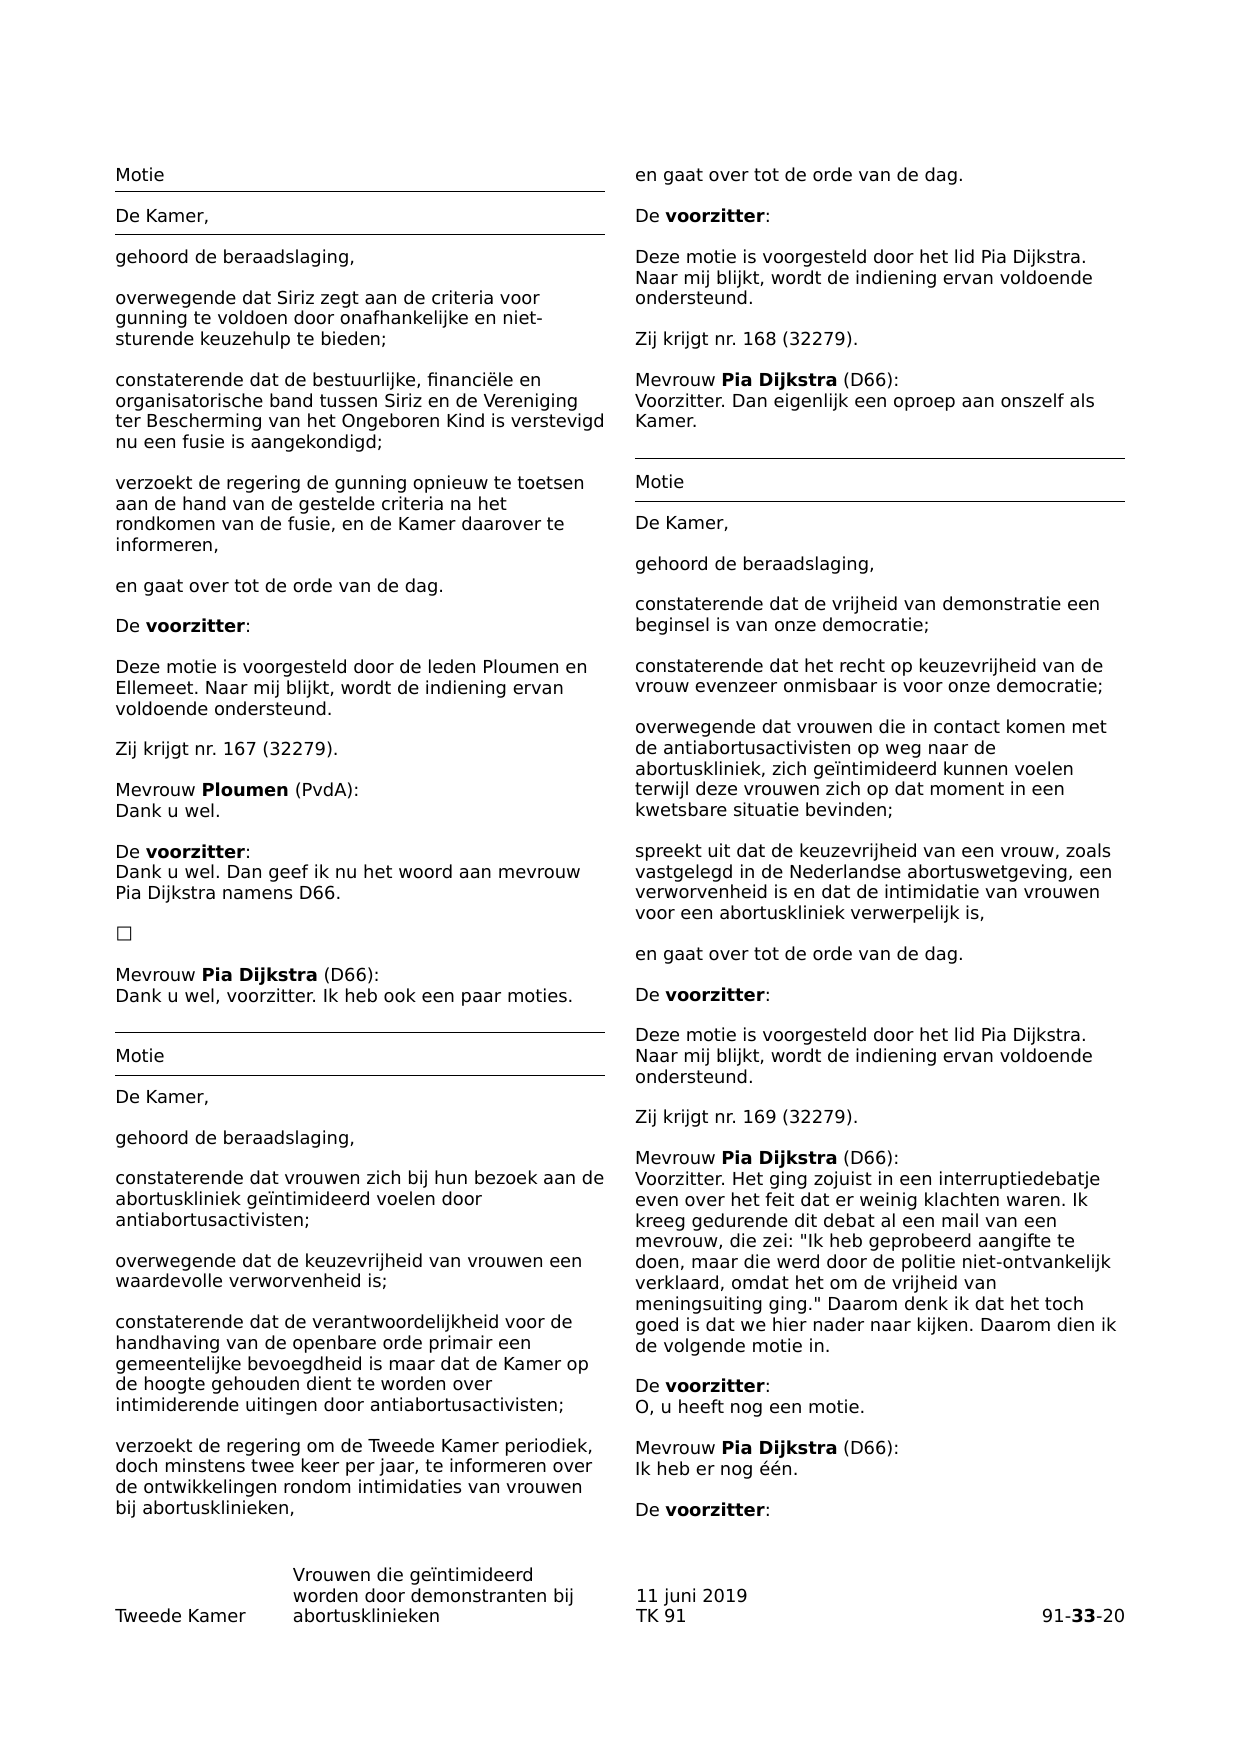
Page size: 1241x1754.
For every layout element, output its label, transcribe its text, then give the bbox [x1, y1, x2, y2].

text Ik heb er nog één. [635, 1458, 1125, 1479]
text spreekt uit dat de keuzevrijheid van een vrouw, zoals vastgelegd in de Nederlandse abortuswetgeving, een verworvenheid is en dat de intimidatie van vrouwen voor een abortuskliniek verwerpelijk is, [635, 841, 1125, 924]
text Mevrouw Pia Dijkstra (D66): [635, 370, 1125, 390]
text verzoekt de regering om de Tweede Kamer periodiek, doch minstens twee keer per jaar, te informeren over de ontwikkelingen rondom intimidaties van vrouwen bij abortusklinieken, [115, 1436, 605, 1518]
text en gaat over tot de orde van de dag. [635, 944, 1125, 964]
text gehoord de beraadslaging, [635, 553, 1125, 574]
text gehoord de beraadslaging, [115, 1127, 605, 1148]
text overwegende dat de keuzevrijheid van vrouwen een waardevolle verworvenheid is; [115, 1250, 605, 1292]
text Mevrouw Ploumen (PvdA): [115, 780, 605, 801]
text De Kamer, [115, 206, 605, 227]
text Dank u wel, voorzitter. Ik heb ook een paar moties. [115, 985, 605, 1006]
text Motie [115, 1046, 605, 1067]
text Mevrouw Pia Dijkstra (D66): [635, 1148, 1125, 1169]
text en gaat over tot de orde van de dag. [635, 165, 1125, 186]
text en gaat over tot de orde van de dag. [115, 576, 605, 596]
text Zij krijgt nr. 167 (32279). [115, 739, 605, 760]
text Mevrouw Pia Dijkstra (D66): [115, 964, 605, 985]
text Voorzitter. Het ging zojuist in een interruptiedebatje even over het feit dat er weinig klachten waren. Ik kreeg gedurende dit debat al een mail van een mevrouw, die zei: "Ik heb geprobeerd aangifte te doen, maar die werd door de politie niet-ontvankelijk verklaard, omdat het om de vrijheid van meningsuiting ging." Daarom denk ik dat het toch goed is dat we hier nader naar kijken. Daarom dien ik de volgende motie in. [635, 1169, 1125, 1356]
text verzoekt de regering de gunning opnieuw te toetsen aan de hand van de gestelde criteria na het rondkomen van de fusie, en de Kamer daarover te informeren, [115, 473, 605, 556]
text Dank u wel. [115, 801, 605, 821]
text De Kamer, [635, 513, 1125, 533]
text Deze motie is voorgesteld door het lid Pia Dijkstra. Naar mij blijkt, wordt de indiening ervan voldoende ondersteund. [635, 247, 1125, 309]
text constaterende dat vrouwen zich bij hun bezoek aan de abortuskliniek geïntimideerd voelen door antiabortusactivisten; [115, 1168, 605, 1230]
text Motie [635, 472, 1125, 493]
text De voorzitter: [635, 1499, 1125, 1520]
text Motie [115, 165, 605, 186]
text De voorzitter: [115, 616, 605, 637]
text Deze motie is voorgesteld door de leden Ploumen en Ellemeet. Naar mij blijkt, wordt de indiening ervan voldoende ondersteund. [115, 657, 605, 719]
text De voorzitter: [635, 206, 1125, 227]
text De Kamer, [115, 1087, 605, 1107]
text De voorzitter: [635, 984, 1125, 1005]
text ⬜ [115, 924, 605, 944]
text Dank u wel. Dan geef ik nu het woord aan mevrouw Pia Dijkstra namens D66. [115, 862, 605, 904]
text Deze motie is voorgesteld door het lid Pia Dijkstra. Naar mij blijkt, wordt de indiening ervan voldoende ondersteund. [635, 1025, 1125, 1087]
text overwegende dat Siriz zegt aan de criteria voor gunning te voldoen door onafhankelijke en niet-sturende keuzehulp te bieden; [115, 287, 605, 350]
text gehoord de beraadslaging, [115, 247, 605, 267]
text constaterende dat de verantwoordelijkheid voor de handhaving van de openbare orde primair een gemeentelijke bevoegdheid is maar dat de Kamer op de hoogte gehouden dient te worden over intimiderende uitingen door antiabortusactivisten; [115, 1312, 605, 1416]
text Zij krijgt nr. 168 (32279). [635, 329, 1125, 350]
text Mevrouw Pia Dijkstra (D66): [635, 1438, 1125, 1458]
text De voorzitter: [115, 841, 605, 862]
text overwegende dat vrouwen die in contact komen met de antiabortusactivisten op weg naar de abortuskliniek, zich geïntimideerd kunnen voelen terwijl deze vrouwen zich op dat moment in een kwetsbare situatie bevinden; [635, 717, 1125, 821]
text O, u heeft nog een motie. [635, 1397, 1125, 1418]
text constaterende dat de bestuurlijke, financiële en organisatorische band tussen Siriz en de Vereniging ter Bescherming van het Ongeboren Kind is verstevigd nu een fusie is aangekondigd; [115, 370, 605, 453]
text constaterende dat het recht op keuzevrijheid van de vrouw evenzeer onmisbaar is voor onze democratie; [635, 656, 1125, 697]
text Voorzitter. Dan eigenlijk een oproep aan onszelf als Kamer. [635, 390, 1125, 432]
text constaterende dat de vrijheid van demonstratie een beginsel is van onze democratie; [635, 594, 1125, 636]
text Zij krijgt nr. 169 (32279). [635, 1107, 1125, 1128]
text De voorzitter: [635, 1376, 1125, 1397]
